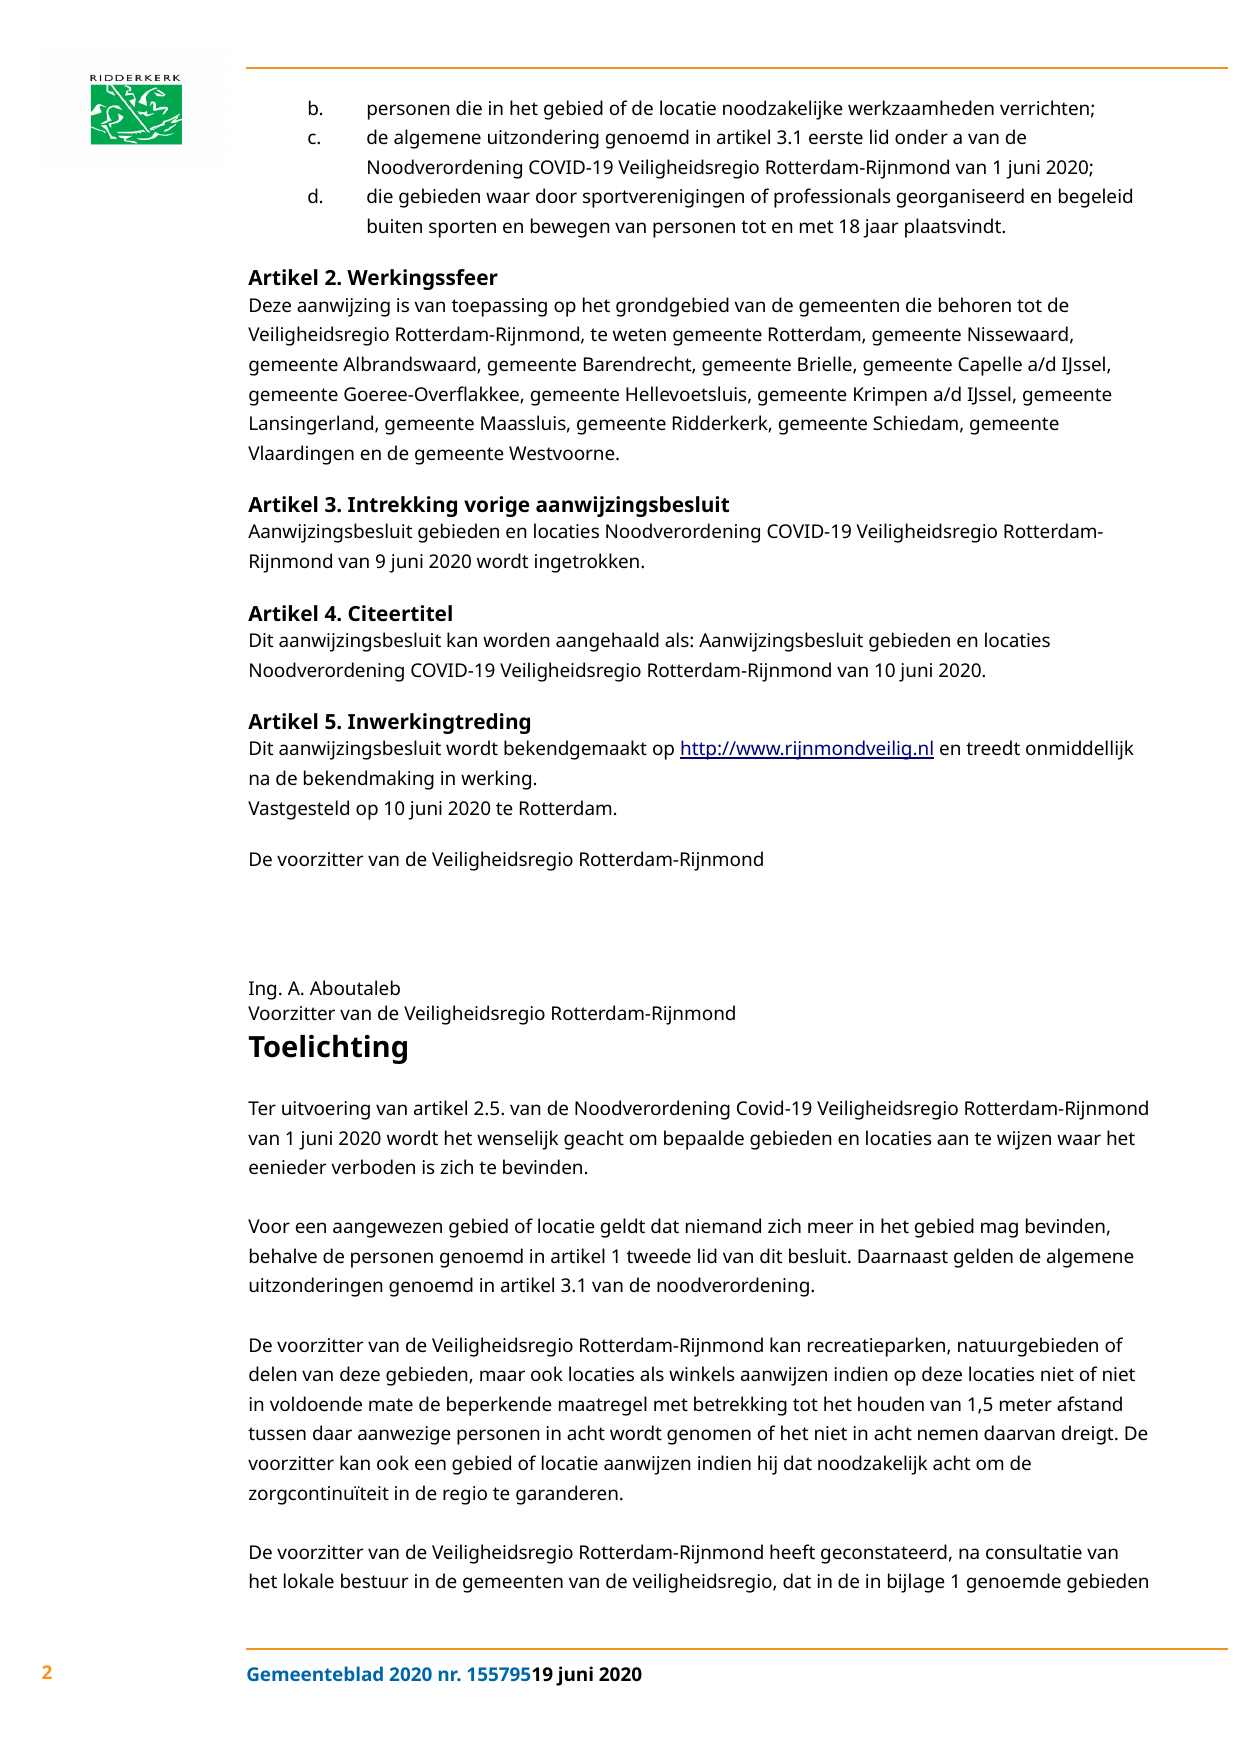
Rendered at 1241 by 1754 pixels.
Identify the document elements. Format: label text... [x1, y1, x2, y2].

text Ter uitvoering van artikel 2.5. van de Noodverordening Covid-19 Veiligheidsregio Rotterdam-Rijnmond van 1 juni 2020 wordt het wenselijk geacht om bepaalde gebieden en locaties aan te wijzen waar het eenieder verboden is zich te bevinden. [248, 1095, 1152, 1180]
list personen die in het gebied of de locatie noodzakelijke werkzaamheden verrichten; [307, 95, 1152, 121]
text Artikel 4. Citeertitel [248, 599, 1152, 627]
text Artikel 5. Inwerkingtreding [248, 707, 1152, 736]
text Dit aanwijzingsbesluit kan worden aangehaald als: Aanwijzingsbesluit gebieden en locaties Noodverordening COVID-19 Veiligheidsregio Rotterdam-Rijnmond van 10 juni 2020. [248, 627, 1152, 682]
text Voorzitter van de Veiligheidsregio Rotterdam-Rijnmond [248, 1001, 1152, 1026]
text Deze aanwijzing is van toepassing op het grondgebied van de gemeenten die behoren tot de Veiligheidsregio Rotterdam-Rijnmond, te weten gemeente Rotterdam, gemeente Nissewaard, gemeente Albrandswaard, gemeente Barendrecht, gemeente Brielle, gemeente Capelle a/d IJssel, gemeente Goeree-Overflakkee, gemeente Hellevoetsluis, gemeente Krimpen a/d IJssel, gemeente Lansingerland, gemeente Maassluis, gemeente Ridderkerk, gemeente Schiedam, gemeente Vlaardingen en de gemeente Westvoorne. [248, 292, 1152, 466]
text De voorzitter van de Veiligheidsregio Rotterdam-Rijnmond kan recreatieparken, natuurgebieden of delen van deze gebieden, maar ook locaties als winkels aanwijzen indien op deze locaties niet of niet in voldoende mate de beperkende maatregel met betrekking tot het houden van 1,5 meter afstand tussen daar aanwezige personen in acht wordt genomen of het niet in acht nemen daarvan dreigt. De voorzitter kan ook een gebied of locatie aanwijzen indien hij dat noodzakelijk acht om de zorgcontinuïteit in de regio te garanderen. [248, 1332, 1152, 1506]
picture [41, 47, 231, 172]
text Dit aanwijzingsbesluit wordt bekendgemaakt op http://www.rijnmondveilig.nl en treedt onmiddellijk na de bekendmaking in werking. [248, 736, 1152, 791]
text Artikel 2. Werkingssfeer [248, 263, 1152, 292]
text De voorzitter van de Veiligheidsregio Rotterdam-Rijnmond heeft geconstateerd, na consultatie van het lokale bestuur in de gemeenten van de veiligheidsregio, dat in de in bijlage 1 genoemde gebieden [248, 1539, 1152, 1594]
text Toelichting [248, 1026, 1152, 1066]
text Artikel 3. Intrekking vorige aanwijzingsbesluit [248, 490, 1152, 519]
text De voorzitter van de Veiligheidsregio Rotterdam-Rijnmond [248, 846, 1152, 872]
text Voor een aangewezen gebied of locatie geldt dat niemand zich meer in het gebied mag bevinden, behalve de personen genoemd in artikel 1 tweede lid van dit besluit. Daarnaast gelden de algemene uitzonderingen genoemd in artikel 3.1 van de noodverordening. [248, 1213, 1152, 1298]
list die gebieden waar door sportverenigingen of professionals georganiseerd en begeleid buiten sporten en bewegen van personen tot en met 18 jaar plaatsvindt. [307, 183, 1152, 239]
text Aanwijzingsbesluit gebieden en locaties Noodverordening COVID-19 Veiligheidsregio Rotterdam-Rijnmond van 9 juni 2020 wordt ingetrokken. [248, 519, 1152, 574]
list de algemene uitzondering genoemd in artikel 3.1 eerste lid onder a van de Noodverordening COVID-19 Veiligheidsregio Rotterdam-Rijnmond van 1 juni 2020; [307, 124, 1152, 180]
text Vastgesteld op 10 juni 2020 te Rotterdam. [248, 795, 1152, 821]
text Ing. A. Aboutaleb [248, 975, 1152, 1001]
